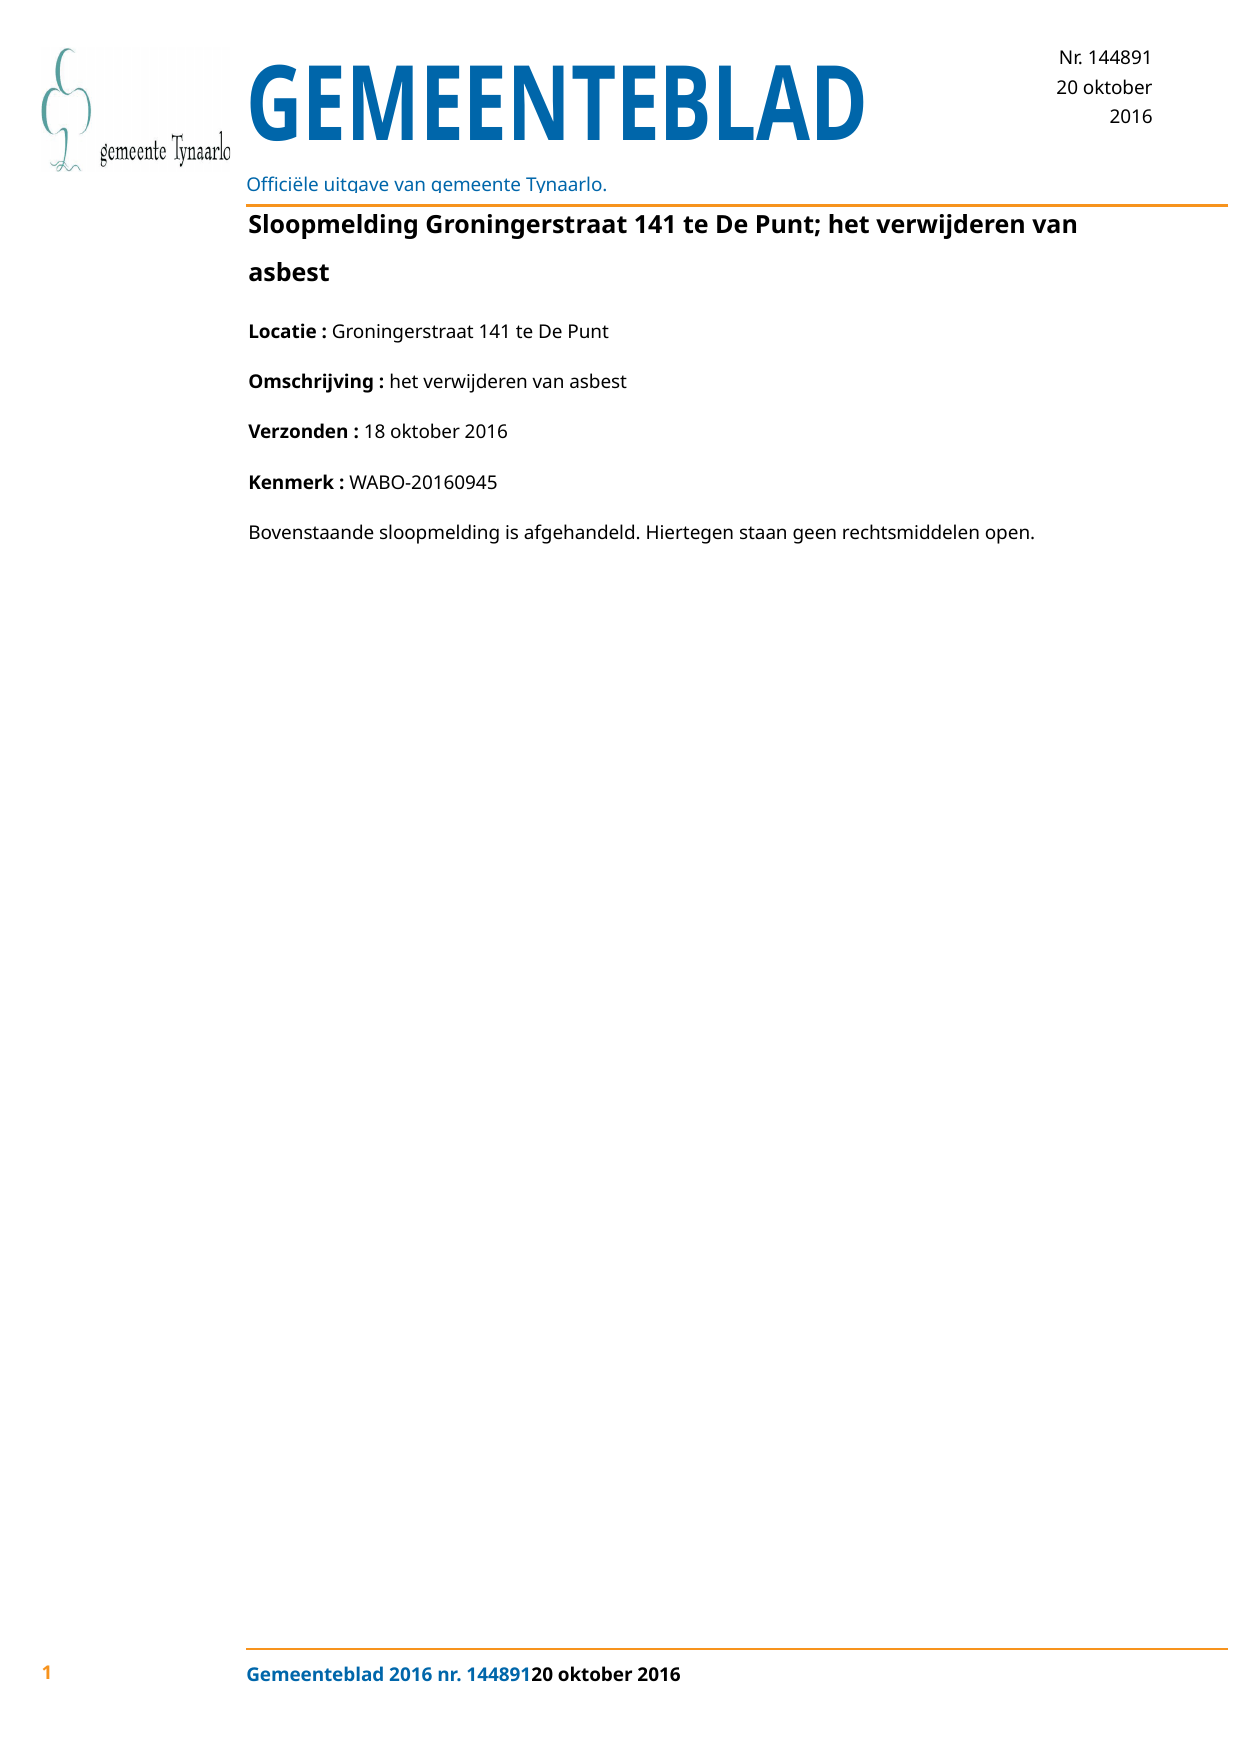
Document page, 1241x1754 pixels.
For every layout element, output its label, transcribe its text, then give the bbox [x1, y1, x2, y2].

text Locatie : Groningerstraat 141 te De Punt [248, 318, 1152, 344]
text Verzonden : 18 oktober 2016 [248, 419, 1152, 444]
text Omschrijving : het verwijderen van asbest [248, 368, 1152, 394]
text Kenmerk : WABO-20160945 [248, 469, 1152, 495]
text Sloopmelding Groningerstraat 141 te De Punt; het verwijderen van asbest [248, 207, 1152, 288]
picture [41, 47, 231, 172]
text Bovenstaande sloopmelding is afgehandeld. Hiertegen staan geen rechtsmiddelen open. [248, 519, 1152, 545]
